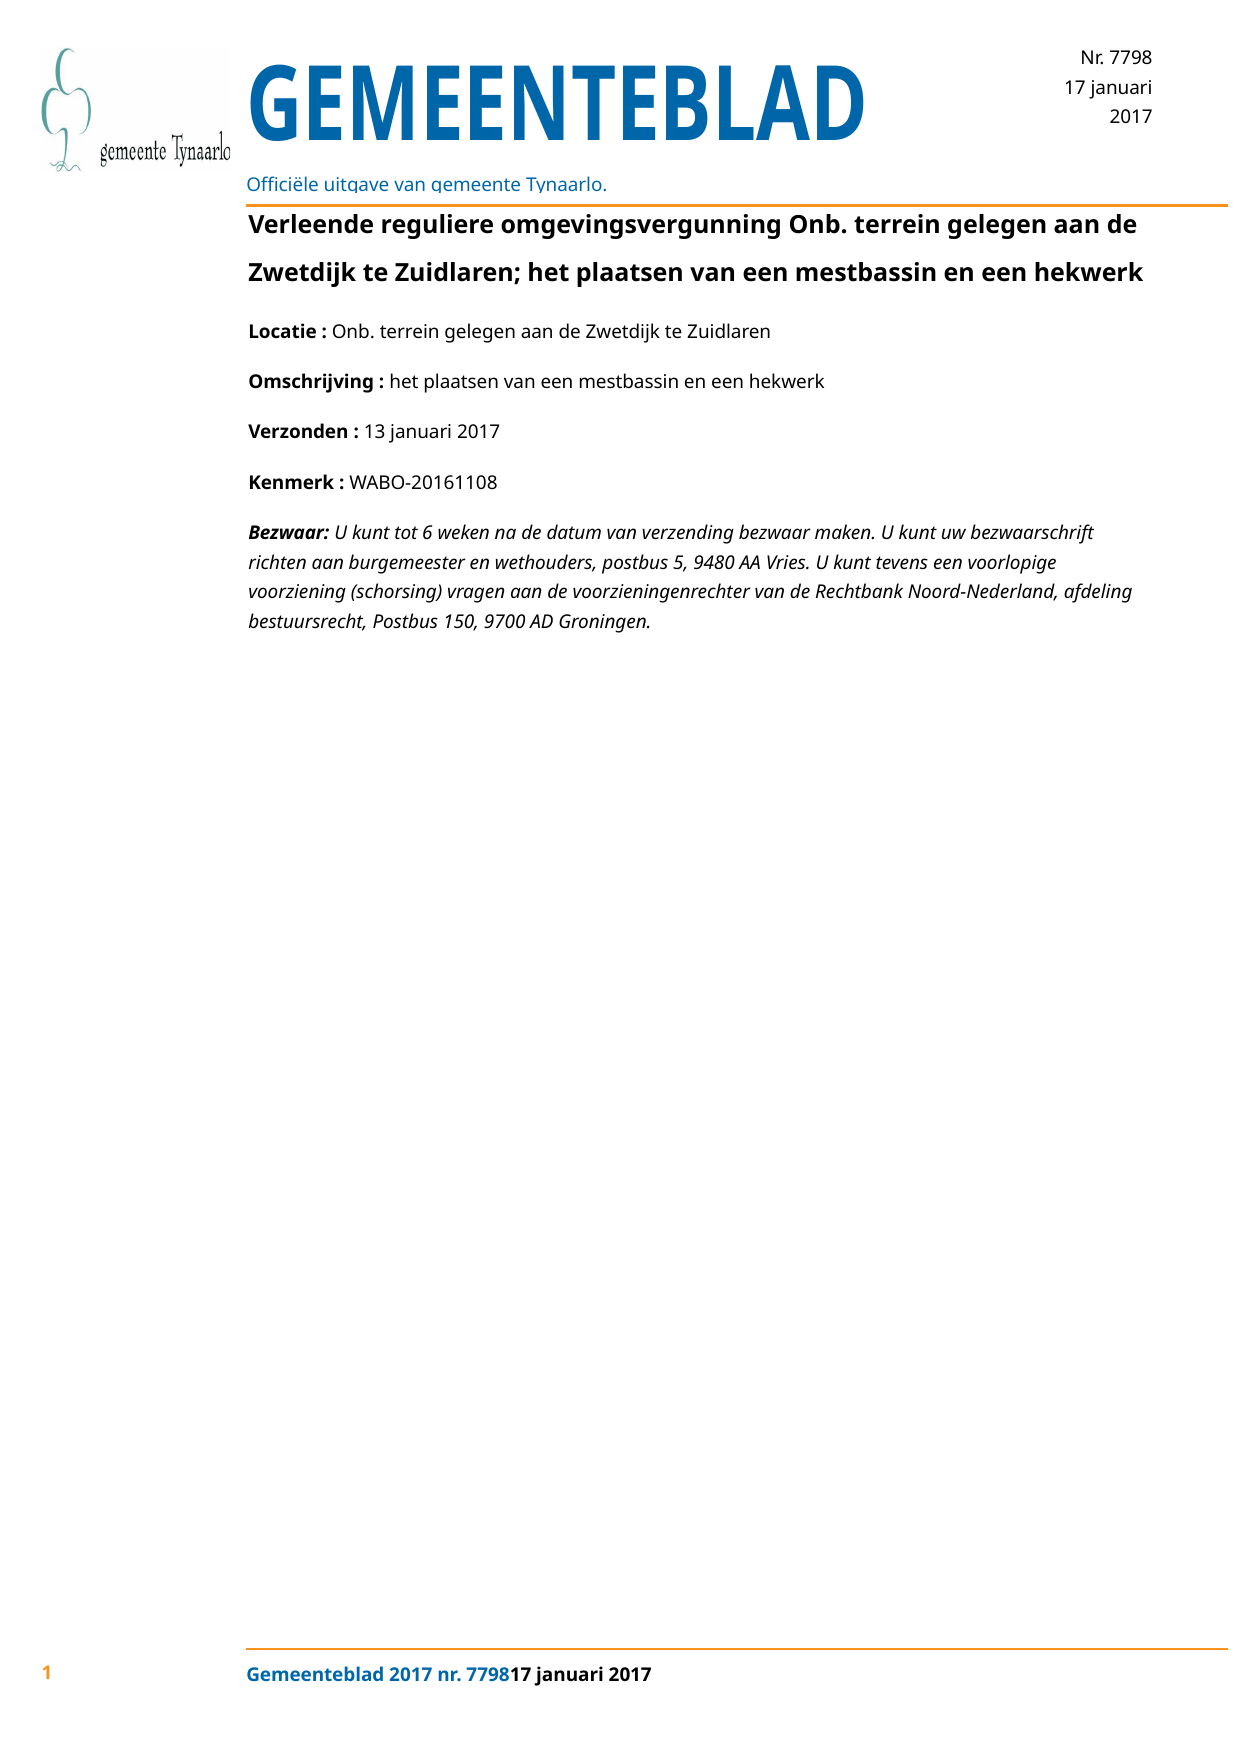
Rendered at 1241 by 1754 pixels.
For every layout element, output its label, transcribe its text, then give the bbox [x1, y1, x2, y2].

text Locatie : Onb. terrein gelegen aan de Zwetdijk te Zuidlaren [248, 318, 1152, 344]
text Bezwaar: U kunt tot 6 weken na de datum van verzending bezwaar maken. U kunt uw bezwaarschrift richten aan burgemeester en wethouders, postbus 5, 9480 AA Vries. U kunt tevens een voorlopige voorziening (schorsing) vragen aan de voorzieningenrechter van de Rechtbank Noord-Nederland, afdeling bestuursrecht, Postbus 150, 9700 AD Groningen. [248, 519, 1152, 634]
text Kenmerk : WABO-20161108 [248, 469, 1152, 495]
text Verleende reguliere omgevingsvergunning Onb. terrein gelegen aan de Zwetdijk te Zuidlaren; het plaatsen van een mestbassin en een hekwerk [248, 207, 1152, 288]
text Verzonden : 13 januari 2017 [248, 419, 1152, 444]
picture [41, 47, 231, 172]
text Omschrijving : het plaatsen van een mestbassin en een hekwerk [248, 368, 1152, 394]
